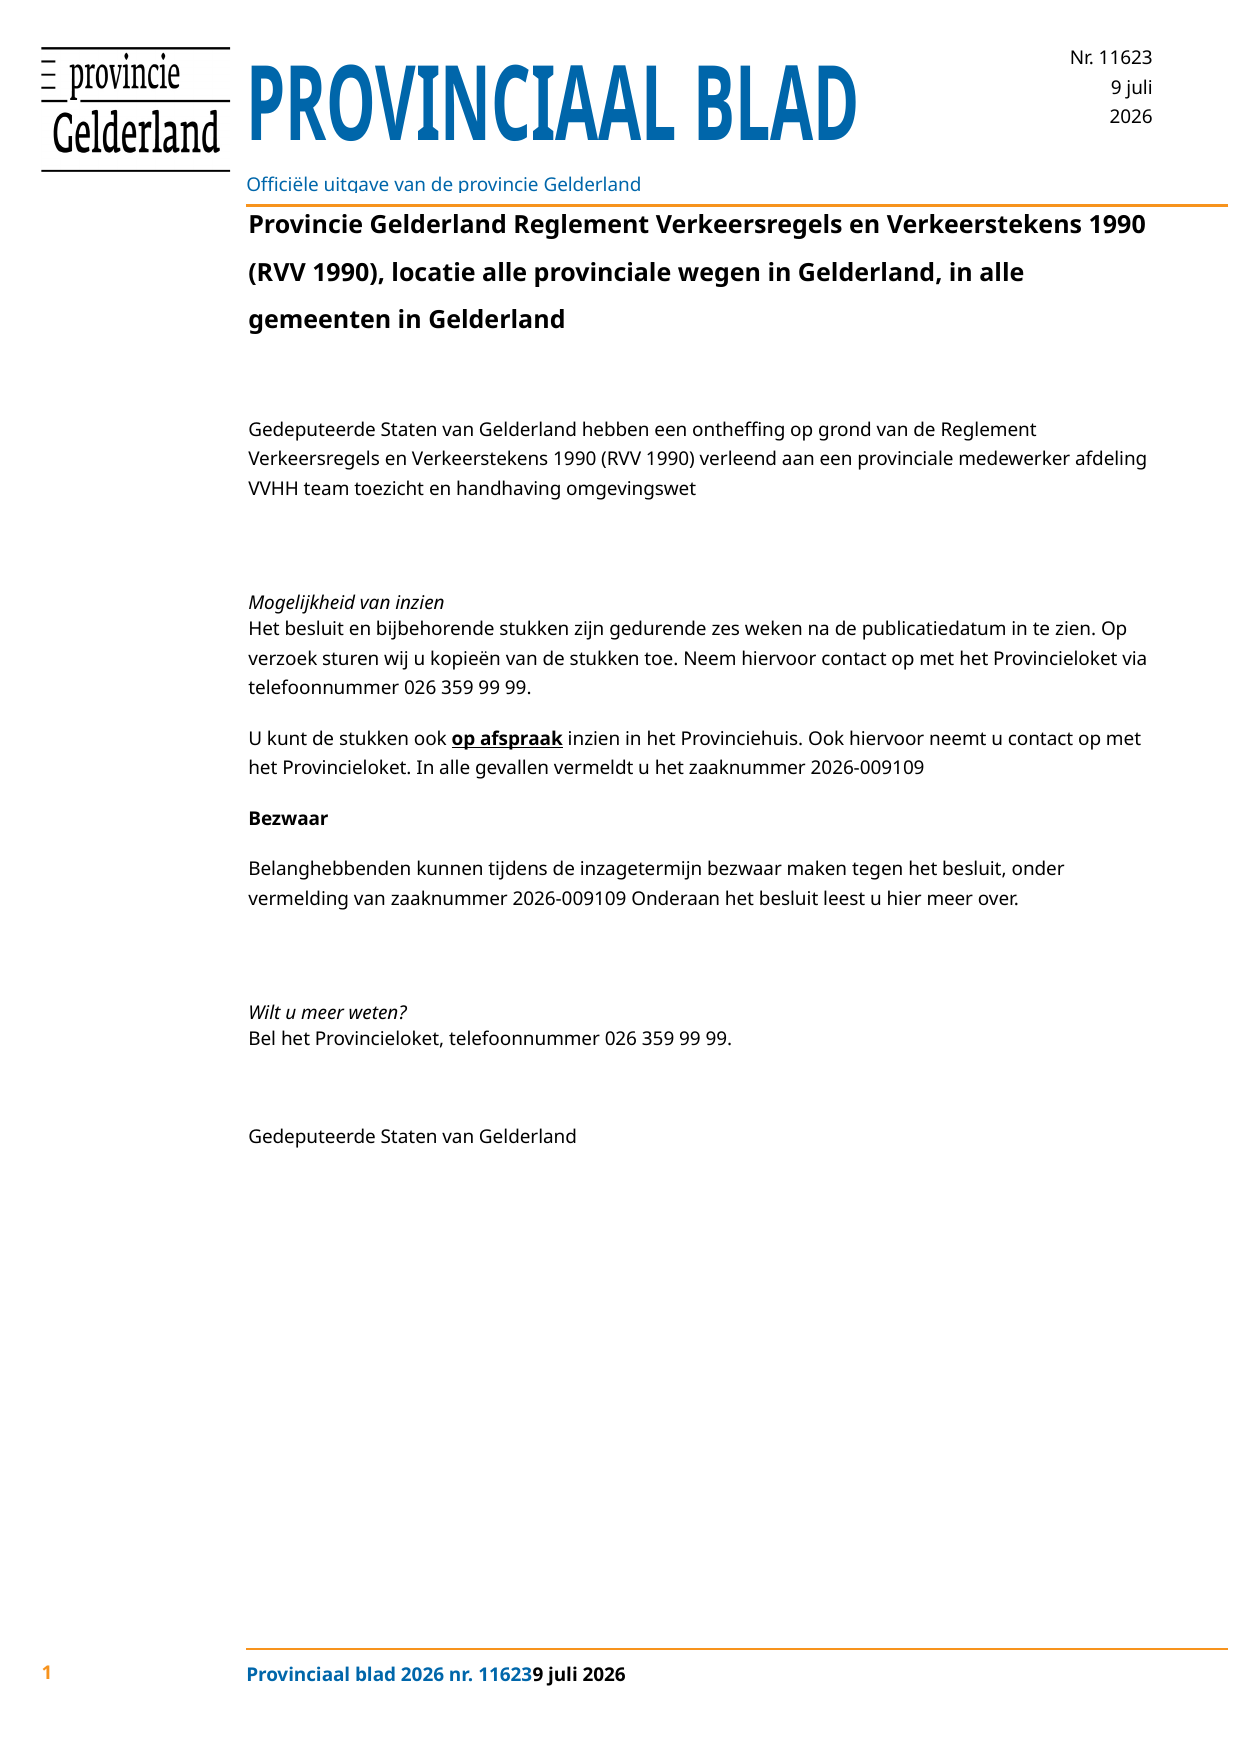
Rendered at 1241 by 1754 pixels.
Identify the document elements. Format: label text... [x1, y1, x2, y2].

picture [41, 47, 231, 172]
text Bel het Provincieloket, telefoonnummer 026 359 99 99. [248, 1025, 1152, 1051]
text Belanghebbenden kunnen tijdens de inzagetermijn bezwaar maken tegen het besluit, onder vermelding van zaaknummer 2026-009109 Onderaan het besluit leest u hier meer over. [248, 855, 1152, 911]
text Gedeputeerde Staten van Gelderland hebben een ontheffing op grond van de Reglement Verkeersregels en Verkeerstekens 1990 (RVV 1990) verleend aan een provinciale medewerker afdeling VVHH team toezicht en handhaving omgevingswet [248, 416, 1152, 501]
text Gedeputeerde Staten van Gelderland [248, 1123, 1152, 1149]
text Wilt u meer weten? [248, 999, 1152, 1025]
text U kunt de stukken ook op afspraak inzien in het Provinciehuis. Ook hiervoor neemt u contact op met het Provincieloket. In alle gevallen vermeldt u het zaaknummer 2026-009109 [248, 725, 1152, 780]
text Het besluit en bijbehorende stukken zijn gedurende zes weken na de publicatiedatum in te zien. Op verzoek sturen wij u kopieën van de stukken toe. Neem hiervoor contact op met het Provincieloket via telefoonnummer 026 359 99 99. [248, 615, 1152, 700]
text Mogelijkheid van inzien [248, 589, 1152, 615]
text Provincie Gelderland Reglement Verkeersregels en Verkeerstekens 1990 (RVV 1990), locatie alle provinciale wegen in Gelderland, in alle gemeenten in Gelderland [248, 207, 1152, 336]
text Bezwaar [248, 805, 1152, 831]
